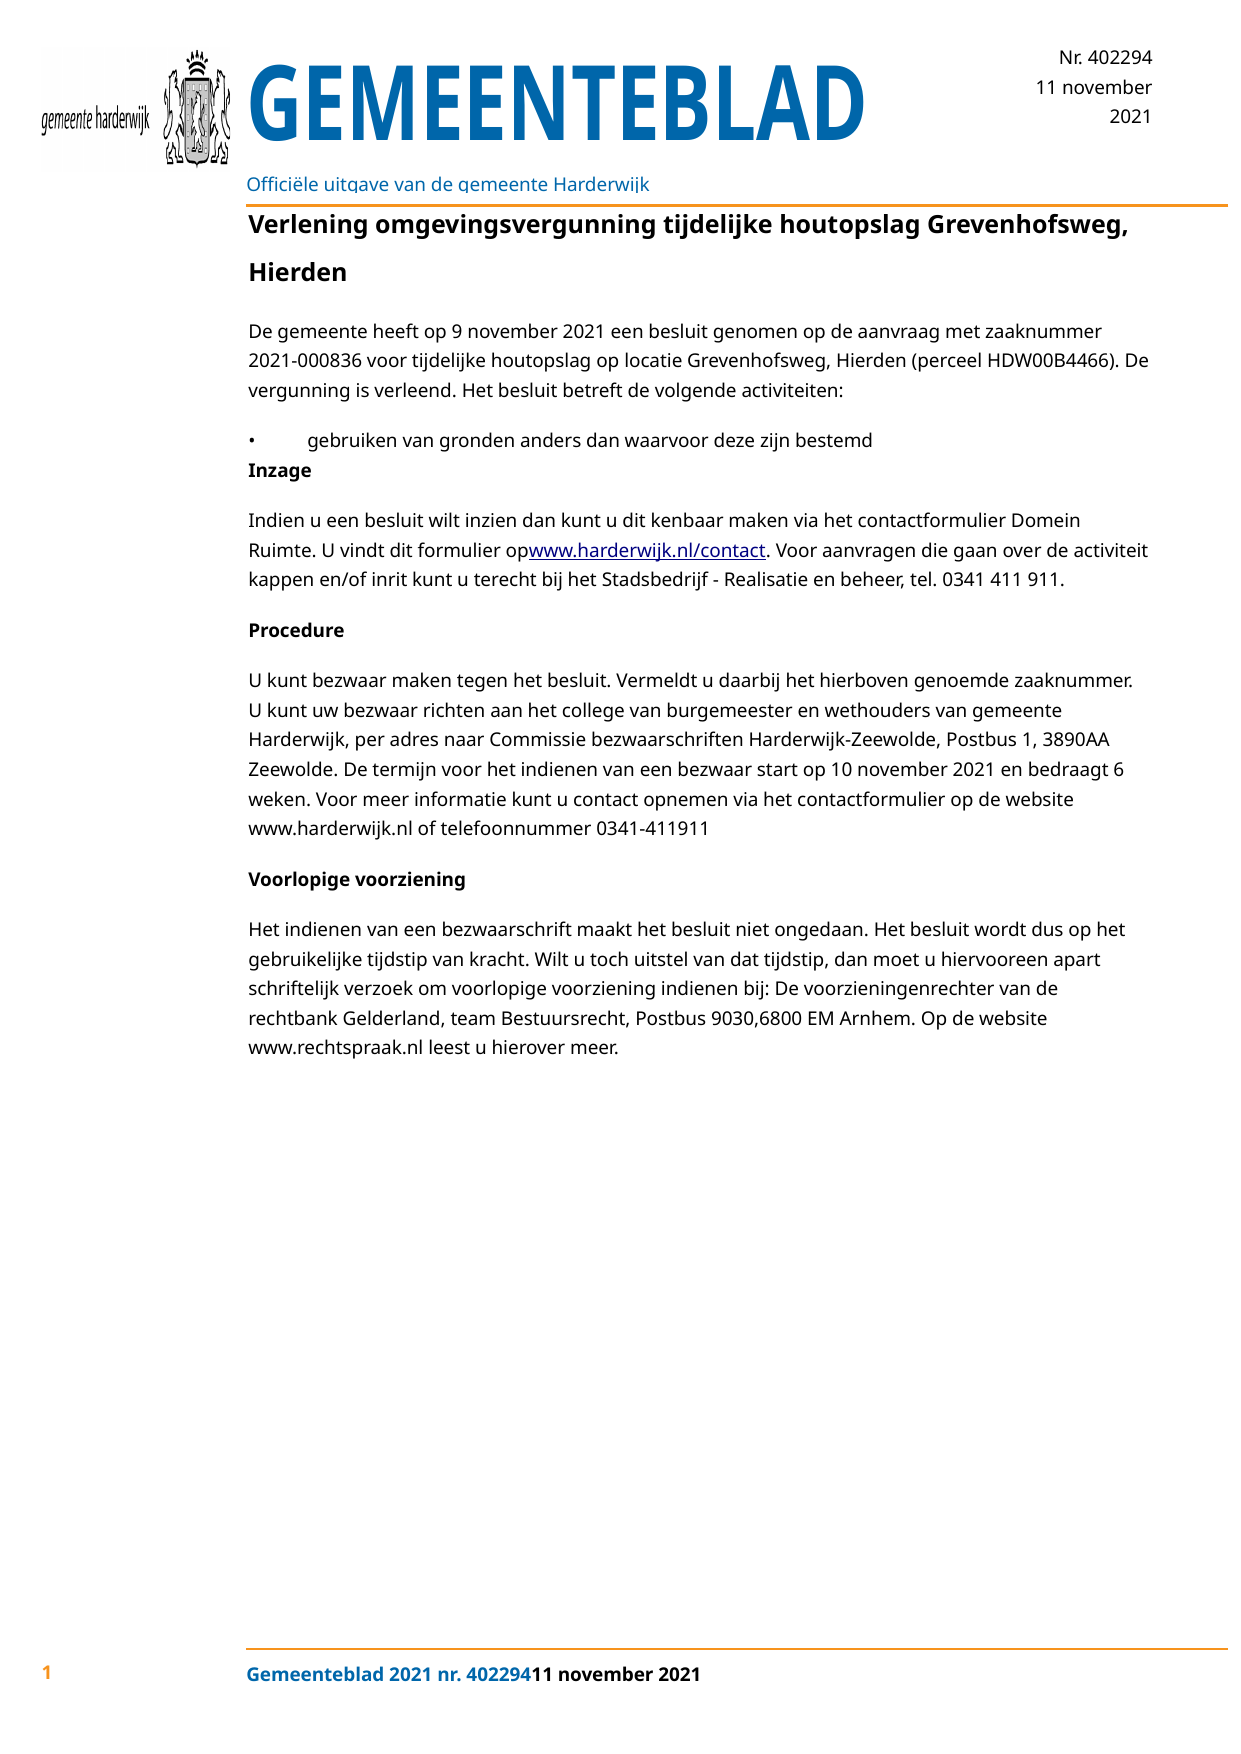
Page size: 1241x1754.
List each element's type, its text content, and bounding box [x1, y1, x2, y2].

text Indien u een besluit wilt inzien dan kunt u dit kenbaar maken via het contactformulier Domein Ruimte. U vindt dit formulier opwww.harderwijk.nl/contact. Voor aanvragen die gaan over de activiteit kappen en/of inrit kunt u terecht bij het Stadsbedrijf - Realisatie en beheer, tel. 0341 411 911. [248, 507, 1152, 592]
text Inzage [248, 457, 1152, 483]
picture [41, 47, 231, 172]
text Het indienen van een bezwaarschrift maakt het besluit niet ongedaan. Het besluit wordt dus op het gebruikelijke tijdstip van kracht. Wilt u toch uitstel van dat tijdstip, dan moet u hiervooreen apart schriftelijk verzoek om voorlopige voorziening indienen bij: De voorzieningenrechter van de rechtbank Gelderland, team Bestuursrecht, Postbus 9030,6800 EM Arnhem. Op de website www.rechtspraak.nl leest u hierover meer. [248, 916, 1152, 1060]
text De gemeente heeft op 9 november 2021 een besluit genomen op de aanvraag met zaaknummer 2021-000836 voor tijdelijke houtopslag op locatie Grevenhofsweg, Hierden (perceel HDW00B4466). De vergunning is verleend. Het besluit betreft de volgende activiteiten: [248, 318, 1152, 403]
list gebruiken van gronden anders dan waarvoor deze zijn bestemd [248, 427, 1152, 453]
text Procedure [248, 617, 1152, 643]
text Verlening omgevingsvergunning tijdelijke houtopslag Grevenhofsweg, Hierden [248, 207, 1152, 288]
text Voorlopige voorziening [248, 866, 1152, 892]
text U kunt bezwaar maken tegen het besluit. Vermeldt u daarbij het hierboven genoemde zaaknummer. U kunt uw bezwaar richten aan het college van burgemeester en wethouders van gemeente Harderwijk, per adres naar Commissie bezwaarschriften Harderwijk-Zeewolde, Postbus 1, 3890AA Zeewolde. De termijn voor het indienen van een bezwaar start op 10 november 2021 en bedraagt 6 weken. Voor meer informatie kunt u contact opnemen via het contactformulier op de website www.harderwijk.nl of telefoonnummer 0341-411911 [248, 667, 1152, 841]
